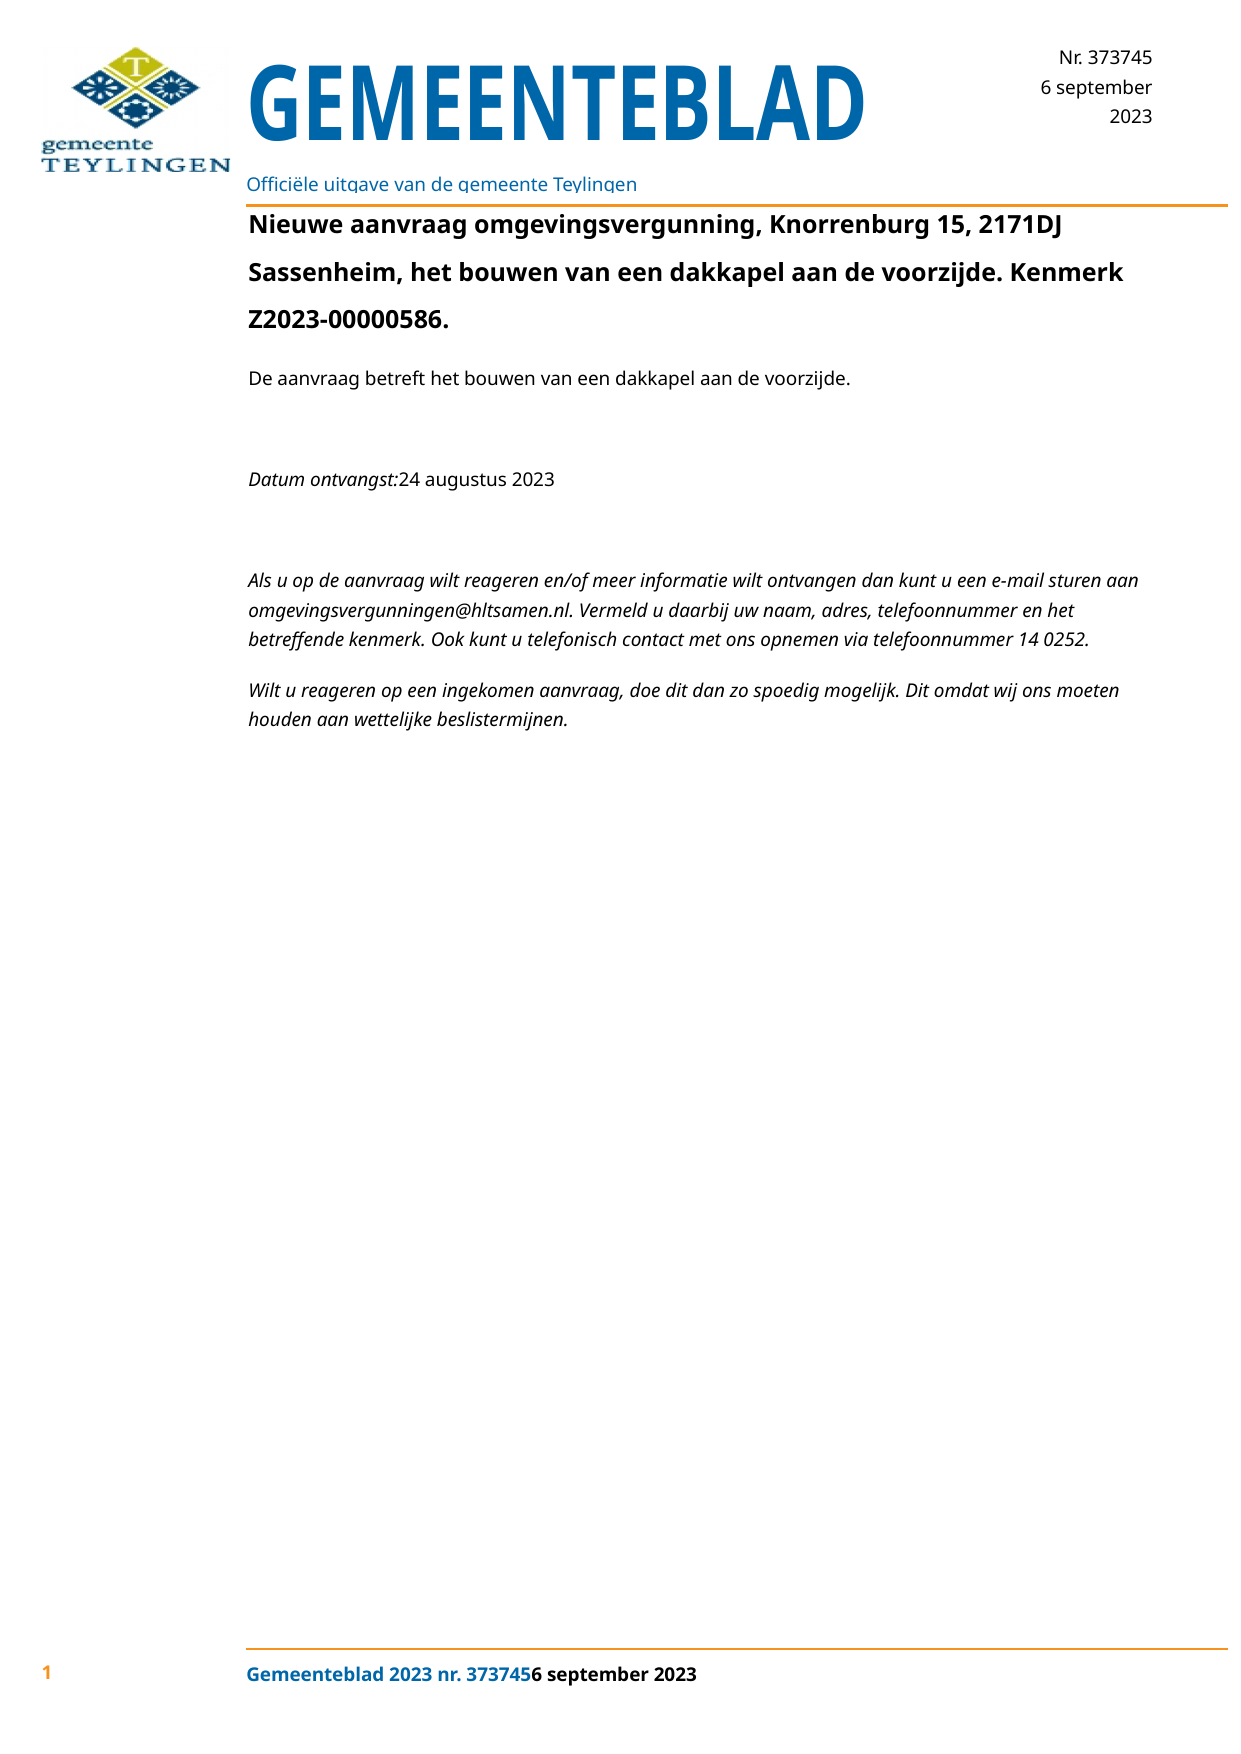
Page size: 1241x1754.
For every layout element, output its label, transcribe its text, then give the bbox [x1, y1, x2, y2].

text Wilt u reageren op een ingekomen aanvraag, doe dit dan zo spoedig mogelijk. Dit omdat wij ons moeten houden aan wettelijke beslistermijnen. [248, 677, 1152, 732]
picture [41, 47, 231, 172]
text Nieuwe aanvraag omgevingsvergunning, Knorrenburg 15, 2171DJ Sassenheim, het bouwen van een dakkapel aan de voorzijde. Kenmerk Z2023-00000586. [248, 207, 1152, 336]
text De aanvraag betreft het bouwen van een dakkapel aan de voorzijde. [248, 366, 1152, 391]
text Als u op de aanvraag wilt reageren en/of meer informatie wilt ontvangen dan kunt u een e-mail sturen aan omgevingsvergunningen@hltsamen.nl. Vermeld u daarbij uw naam, adres, telefoonnummer en het betreffende kenmerk. Ook kunt u telefonisch contact met ons opnemen via telefoonnummer 14 0252. [248, 567, 1152, 652]
text Datum ontvangst:24 augustus 2023 [248, 466, 1152, 492]
